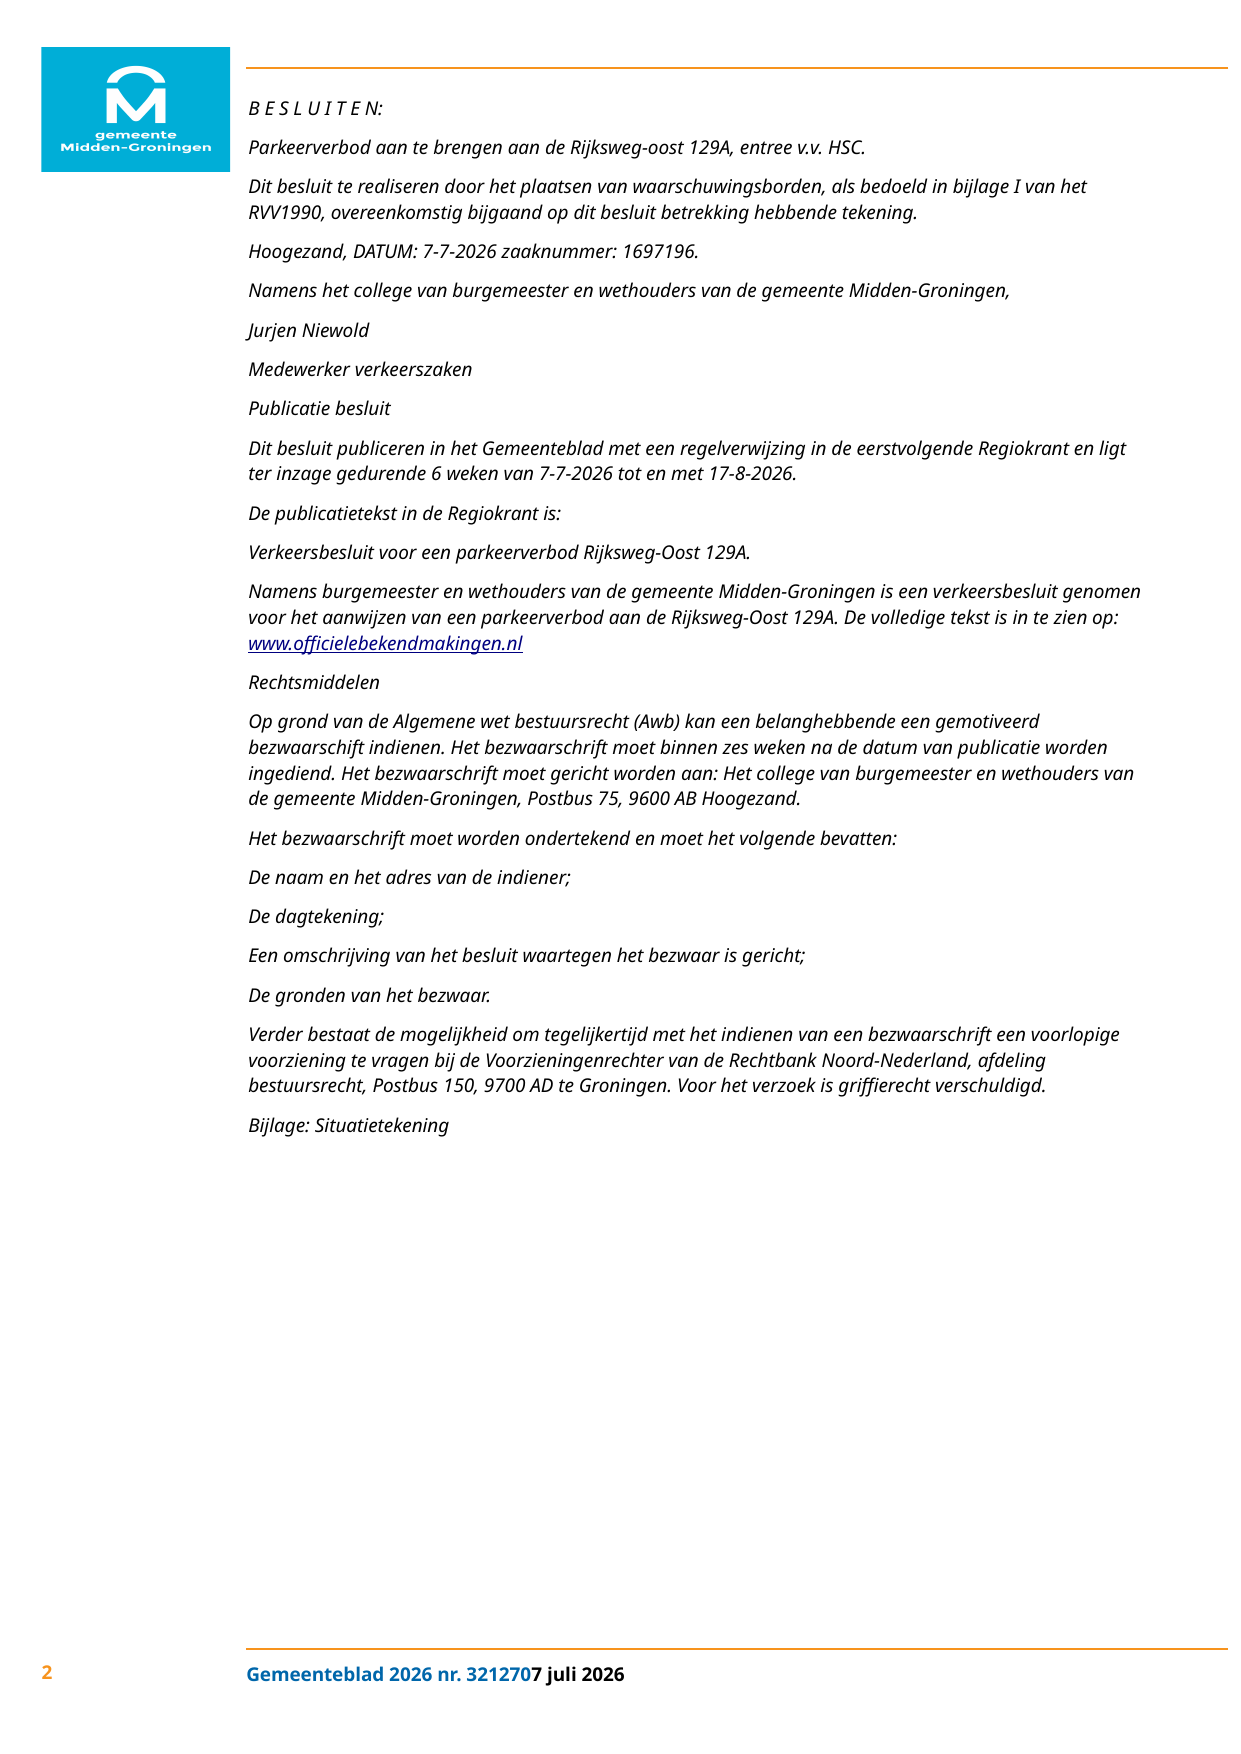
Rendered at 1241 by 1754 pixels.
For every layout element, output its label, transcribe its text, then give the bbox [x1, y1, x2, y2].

text Dit besluit te realiseren door het plaatsen van waarschuwingsborden, als bedoeld in bijlage I van het RVV1990, overeenkomstig bijgaand op dit besluit betrekking hebbende tekening. [248, 173, 1152, 225]
text De naam en het adres van de indiener; [248, 864, 1152, 890]
text De publicatietekst in de Regiokrant is: [248, 500, 1152, 525]
text Op grond van de Algemene wet bestuursrecht (Awb) kan een belanghebbende een gemotiveerd bezwaarschift indienen. Het bezwaarschrift moet binnen zes weken na de datum van publicatie worden ingediend. Het bezwaarschrift moet gericht worden aan: Het college van burgemeester en wethouders van de gemeente Midden-Groningen, Postbus 75, 9600 AB Hoogezand. [248, 708, 1152, 811]
text Namens het college van burgemeester en wethouders van de gemeente Midden-Groningen, [248, 278, 1152, 303]
text Een omschrijving van het besluit waartegen het bezwaar is gericht; [248, 942, 1152, 968]
text Dit besluit publiceren in het Gemeenteblad met een regelverwijzing in de eerstvolgende Regiokrant en ligt ter inzage gedurende 6 weken van 7-7-2026 tot en met 17-8-2026. [248, 435, 1152, 486]
picture [184, 146, 190, 153]
text Bijlage: Situatietekening [248, 1112, 1152, 1137]
text Hoogezand, DATUM: 7-7-2026 zaaknummer: 1697196. [248, 238, 1152, 264]
text Verkeersbesluit voor een parkeerverbod Rijksweg-Oost 129A. [248, 539, 1152, 565]
text Publicatie besluit [248, 395, 1152, 421]
text Verder bestaat de mogelijkheid om tegelijkertijd met het indienen van een bezwaarschrift een voorlopige voorziening te vragen bij de Voorzieningenrechter van de Rechtbank Noord-Nederland, afdeling bestuursrecht, Postbus 150, 9700 AD te Groningen. Voor het verzoek is griffierecht verschuldigd. [248, 1021, 1152, 1098]
text Parkeerverbod aan te brengen aan de Rijksweg-oost 129A, entree v.v. HSC. [248, 134, 1152, 160]
text Jurjen Niewold [248, 317, 1152, 343]
text B E S L U I T E N: [248, 95, 1152, 121]
text De dagtekening; [248, 903, 1152, 929]
picture [107, 89, 165, 122]
text De gronden van het bezwaar. [248, 982, 1152, 1007]
text Medewerker verkeerszaken [248, 356, 1152, 382]
picture [108, 66, 164, 82]
text Het bezwaarschrift moet worden ondertekend en moet het volgende bevatten: [248, 825, 1152, 850]
text Rechtsmiddelen [248, 669, 1152, 695]
text Namens burgemeester en wethouders van de gemeente Midden-Groningen is een verkeersbesluit genomen voor het aanwijzen van een parkeerverbod aan de Rijksweg-Oost 129A. De volledige tekst is in te zien op: www.officielebekendmakingen.nl [248, 578, 1152, 655]
